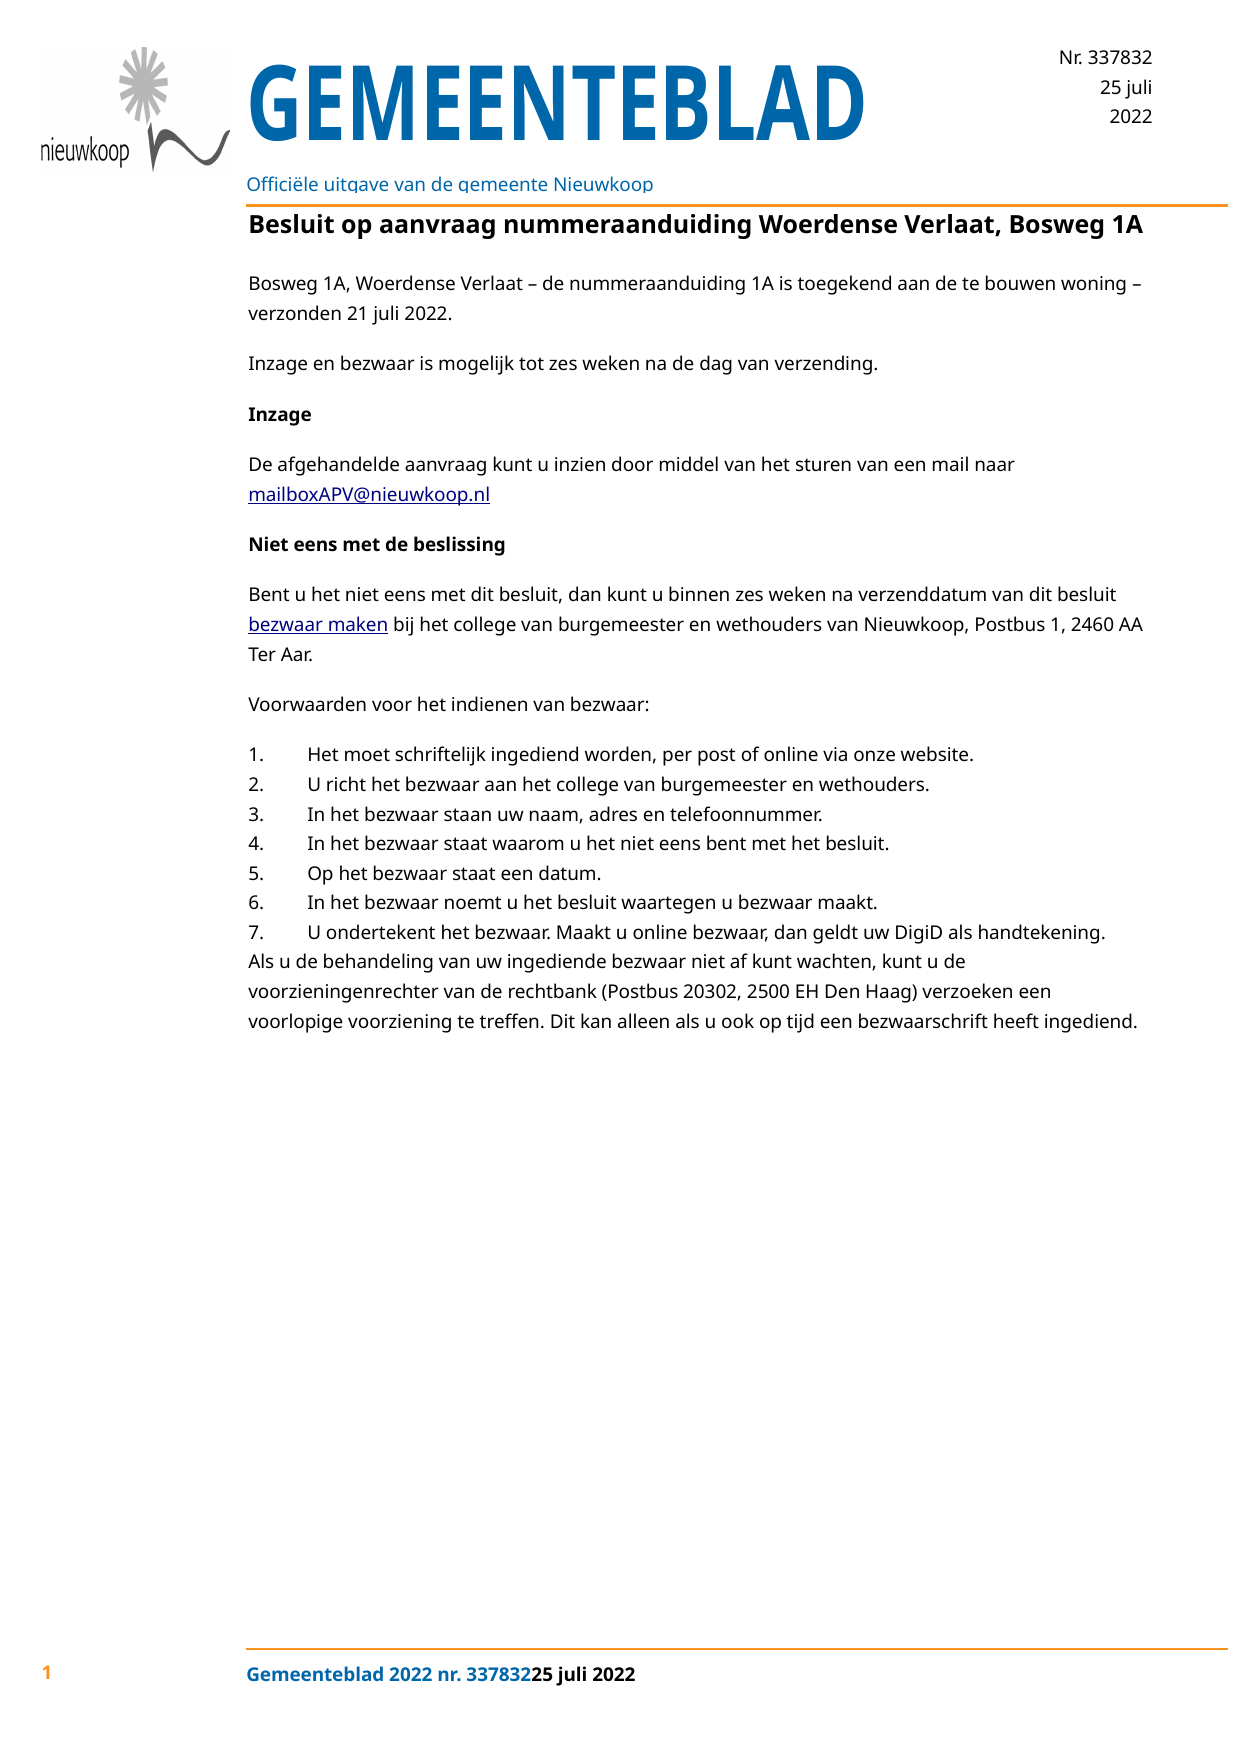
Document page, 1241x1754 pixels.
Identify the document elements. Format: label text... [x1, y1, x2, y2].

text Voorwaarden voor het indienen van bezwaar: [248, 691, 1152, 717]
list Het moet schriftelijk ingediend worden, per post of online via onze website. [248, 742, 1152, 767]
text Bent u het niet eens met dit besluit, dan kunt u binnen zes weken na verzenddatum van dit besluit bezwaar maken bij het college van burgemeester en wethouders van Nieuwkoop, Postbus 1, 2460 AA Ter Aar. [248, 582, 1152, 666]
list U richt het bezwaar aan het college van burgemeester en wethouders. [248, 771, 1152, 797]
text Bosweg 1A, Woerdense Verlaat – de nummeraanduiding 1A is toegekend aan de te bouwen woning – verzonden 21 juli 2022. [248, 270, 1152, 326]
text Als u de behandeling van uw ingediende bezwaar niet af kunt wachten, kunt u de voorzieningenrechter van de rechtbank (Postbus 20302, 2500 EH Den Haag) verzoeken een voorlopige voorziening te treffen. Dit kan alleen als u ook op tijd een bezwaarschrift heeft ingediend. [248, 949, 1152, 1033]
list In het bezwaar noemt u het besluit waartegen u bezwaar maakt. [248, 889, 1152, 915]
list In het bezwaar staan uw naam, adres en telefoonnummer. [248, 801, 1152, 826]
picture [41, 47, 231, 172]
list U ondertekent het bezwaar. Maakt u online bezwaar, dan geldt uw DigiD als handtekening. [248, 919, 1152, 945]
text Besluit op aanvraag nummeraanduiding Woerdense Verlaat, Bosweg 1A [248, 207, 1152, 241]
text Inzage en bezwaar is mogelijk tot zes weken na de dag van verzending. [248, 350, 1152, 376]
text De afgehandelde aanvraag kunt u inzien door middel van het sturen van een mail naar mailboxAPV@nieuwkoop.nl [248, 451, 1152, 506]
text Niet eens met de beslissing [248, 531, 1152, 557]
text Inzage [248, 401, 1152, 426]
list In het bezwaar staat waarom u het niet eens bent met het besluit. [248, 830, 1152, 856]
list Op het bezwaar staat een datum. [248, 860, 1152, 886]
